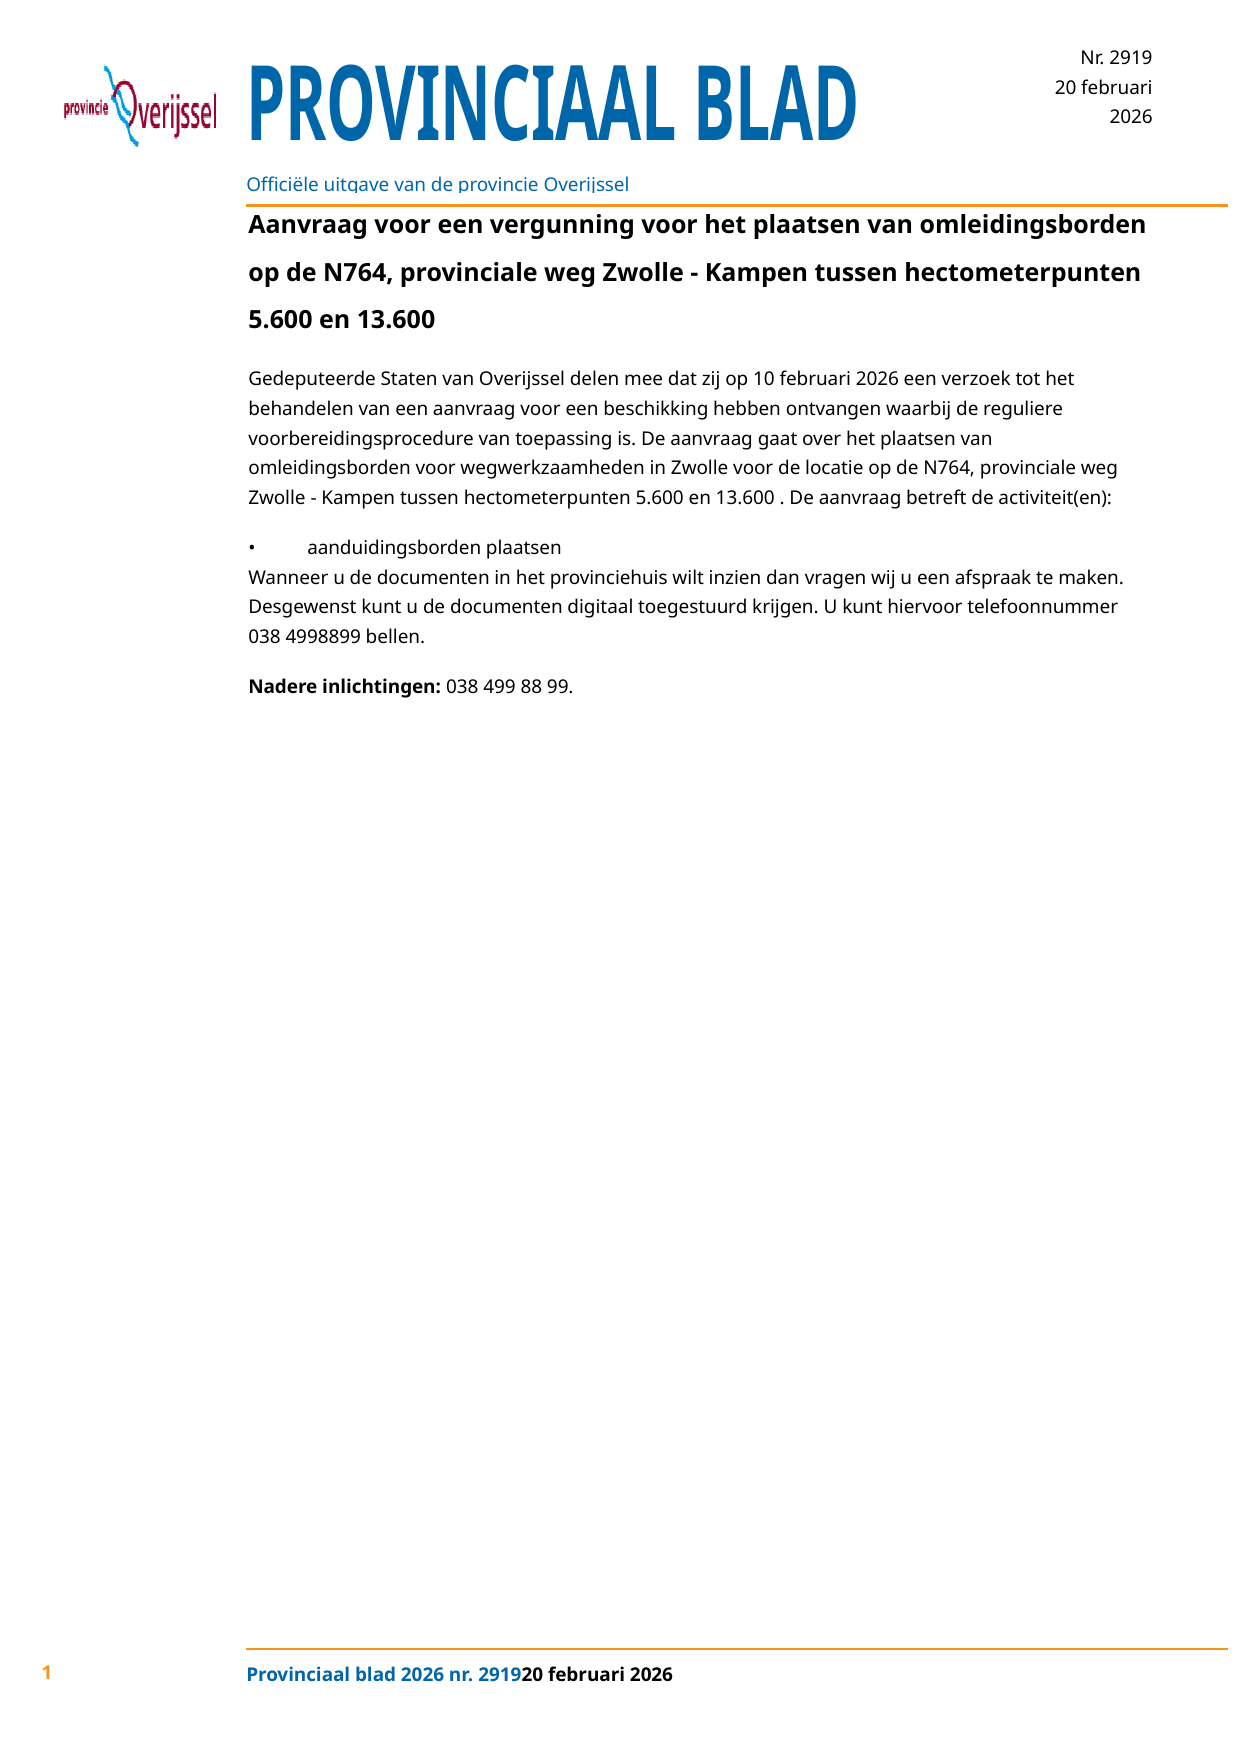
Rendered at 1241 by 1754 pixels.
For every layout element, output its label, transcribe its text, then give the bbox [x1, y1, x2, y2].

picture [41, 47, 231, 172]
text Nadere inlichtingen: 038 499 88 99. [248, 673, 1152, 699]
text Aanvraag voor een vergunning voor het plaatsen van omleidingsborden op de N764, provinciale weg Zwolle - Kampen tussen hectometerpunten 5.600 en 13.600 [248, 207, 1152, 336]
text Gedeputeerde Staten van Overijssel delen mee dat zij op 10 februari 2026 een verzoek tot het behandelen van een aanvraag voor een beschikking hebben ontvangen waarbij de reguliere voorbereidingsprocedure van toepassing is. De aanvraag gaat over het plaatsen van omleidingsborden voor wegwerkzaamheden in Zwolle voor de locatie op de N764, provinciale weg Zwolle - Kampen tussen hectometerpunten 5.600 en 13.600 . De aanvraag betreft de activiteit(en): [248, 366, 1152, 509]
text Wanneer u de documenten in het provinciehuis wilt inzien dan vragen wij u een afspraak te maken. Desgewenst kunt u de documenten digitaal toegestuurd krijgen. U kunt hiervoor telefoonnummer 038 4998899 bellen. [248, 564, 1152, 649]
list aanduidingsborden plaatsen [248, 534, 1152, 560]
